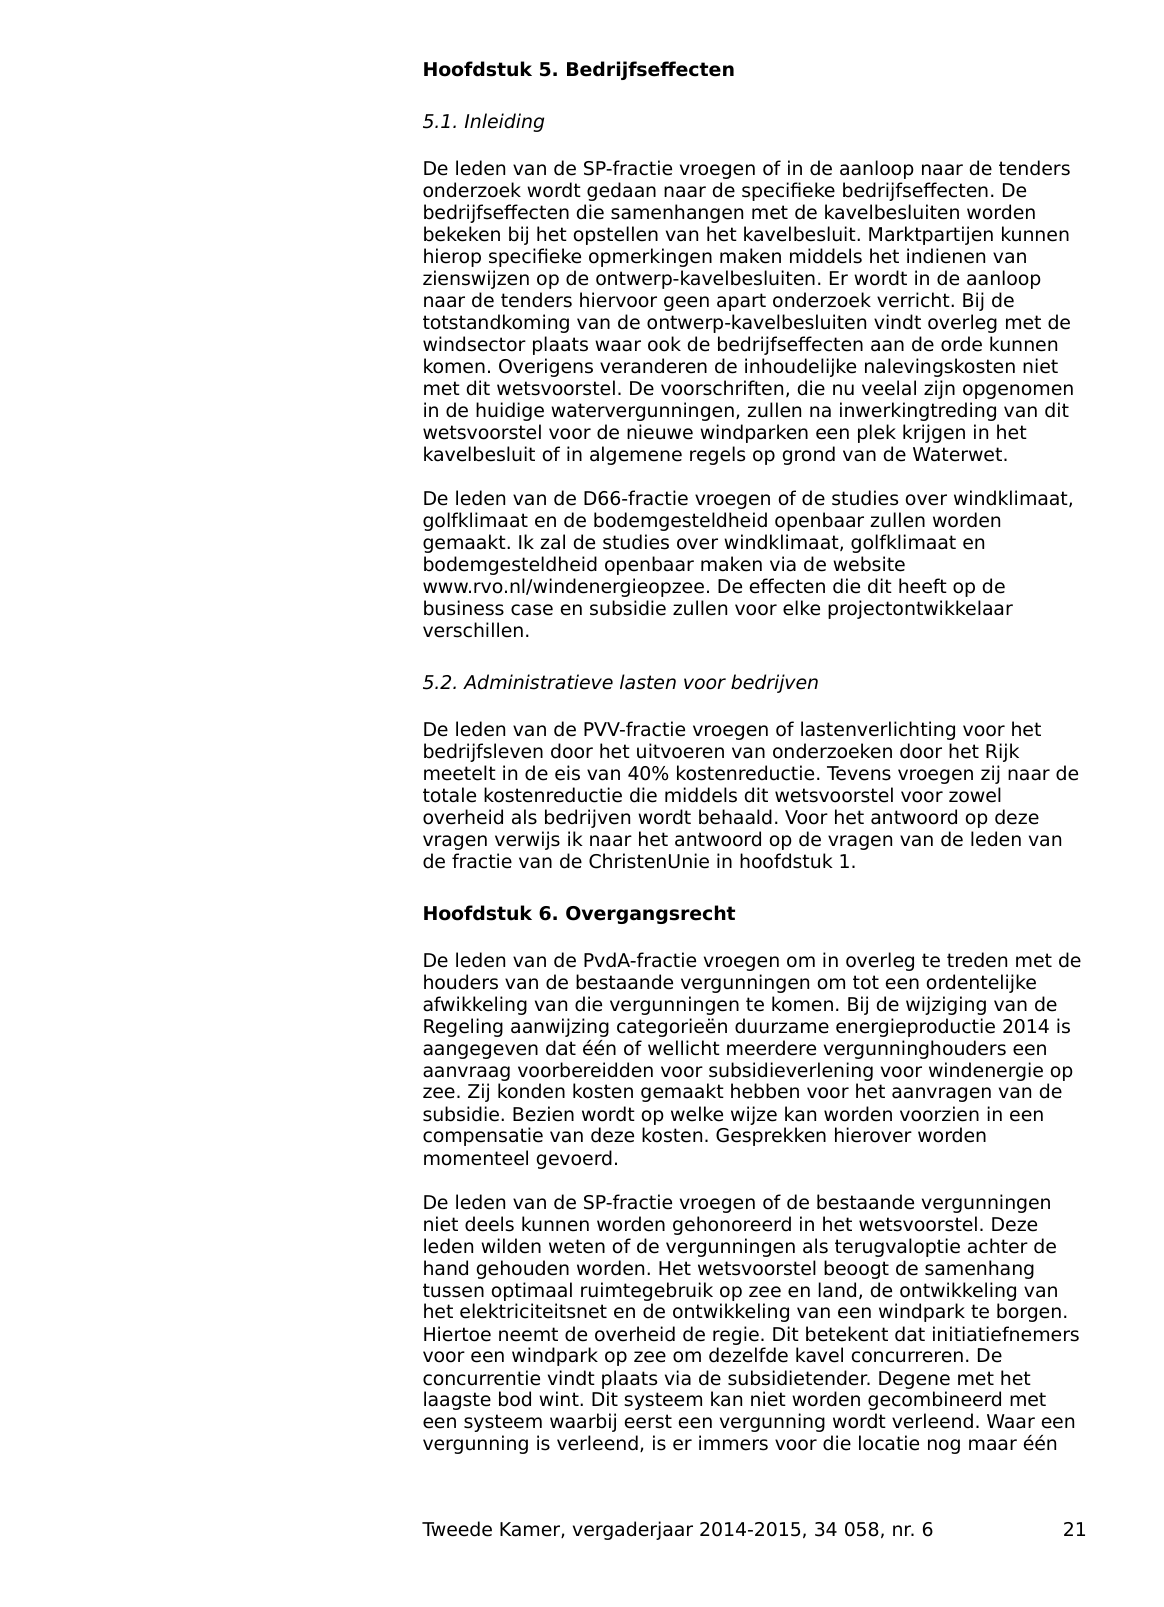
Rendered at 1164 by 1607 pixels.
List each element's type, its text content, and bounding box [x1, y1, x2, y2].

subtitle Hoofdstuk 6. Overgangsrecht [422, 903, 1087, 924]
text De leden van de SP-fractie vroegen of de bestaande vergunningen niet deels kunnen worden gehonoreerd in het wetsvoorstel. Deze leden wilden weten of de vergunningen als terugvaloptie achter de hand gehouden worden. Het wetsvoorstel beoogt de samenhang tussen optimaal ruimtegebruik op zee en land, de ontwikkeling van het elektriciteitsnet en de ontwikkeling van een windpark te borgen. Hiertoe neemt de overheid de regie. Dit betekent dat initiatiefnemers voor een windpark op zee om dezelfde kavel concurreren. De concurrentie vindt plaats via de subsidietender. Degene met het laagste bod wint. Dit systeem kan niet worden gecombineerd met een systeem waarbij eerst een vergunning wordt verleend. Waar een vergunning is verleend, is er immers voor die locatie nog maar één [422, 1192, 1087, 1455]
text De leden van de PVV-fractie vroegen of lastenverlichting voor het bedrijfsleven door het uitvoeren van onderzoeken door het Rijk meetelt in de eis van 40% kostenreductie. Tevens vroegen zij naar de totale kostenreductie die middels dit wetsvoorstel voor zowel overheid als bedrijven wordt behaald. Voor het antwoord op deze vragen verwijs ik naar het antwoord op de vragen van de leden van de fractie van de ChristenUnie in hoofdstuk 1. [422, 719, 1087, 873]
subtitle 5.2. Administratieve lasten voor bedrijven [422, 672, 1087, 694]
text De leden van de SP-fractie vroegen of in de aanloop naar de tenders onderzoek wordt gedaan naar de specifieke bedrijfseffecten. De bedrijfseffecten die samenhangen met de kavelbesluiten worden bekeken bij het opstellen van het kavelbesluit. Marktpartijen kunnen hierop specifieke opmerkingen maken middels het indienen van zienswijzen op de ontwerp-kavelbesluiten. Er wordt in de aanloop naar de tenders hiervoor geen apart onderzoek verricht. Bij de totstandkoming van de ontwerp-kavelbesluiten vindt overleg met de windsector plaats waar ook de bedrijfseffecten aan de orde kunnen komen. Overigens veranderen de inhoudelijke nalevingskosten niet met dit wetsvoorstel. De voorschriften, die nu veelal zijn opgenomen in de huidige watervergunningen, zullen na inwerkingtreding van dit wetsvoorstel voor de nieuwe windparken een plek krijgen in het kavelbesluit of in algemene regels op grond van de Waterwet. [422, 158, 1087, 466]
text De leden van de D66-fractie vroegen of de studies over windklimaat, golfklimaat en de bodemgesteldheid openbaar zullen worden gemaakt. Ik zal de studies over windklimaat, golfklimaat en bodemgesteldheid openbaar maken via de website www.rvo.nl/windenergieopzee. De effecten die dit heeft op de business case en subsidie zullen voor elke projectontwikkelaar verschillen. [422, 488, 1087, 642]
subtitle Hoofdstuk 5. Bedrijfseffecten [422, 59, 1087, 81]
subtitle 5.1. Inleiding [422, 111, 1087, 133]
text De leden van de PvdA-fractie vroegen om in overleg te treden met de houders van de bestaande vergunningen om tot een ordentelijke afwikkeling van die vergunningen te komen. Bij de wijziging van de Regeling aanwijzing categorieën duurzame energieproductie 2014 is aangegeven dat één of wellicht meerdere vergunninghouders een aanvraag voorbereidden voor subsidieverlening voor windenergie op zee. Zij konden kosten gemaakt hebben voor het aanvragen van de subsidie. Bezien wordt op welke wijze kan worden voorzien in een compensatie van deze kosten. Gesprekken hierover worden momenteel gevoerd. [422, 949, 1087, 1169]
